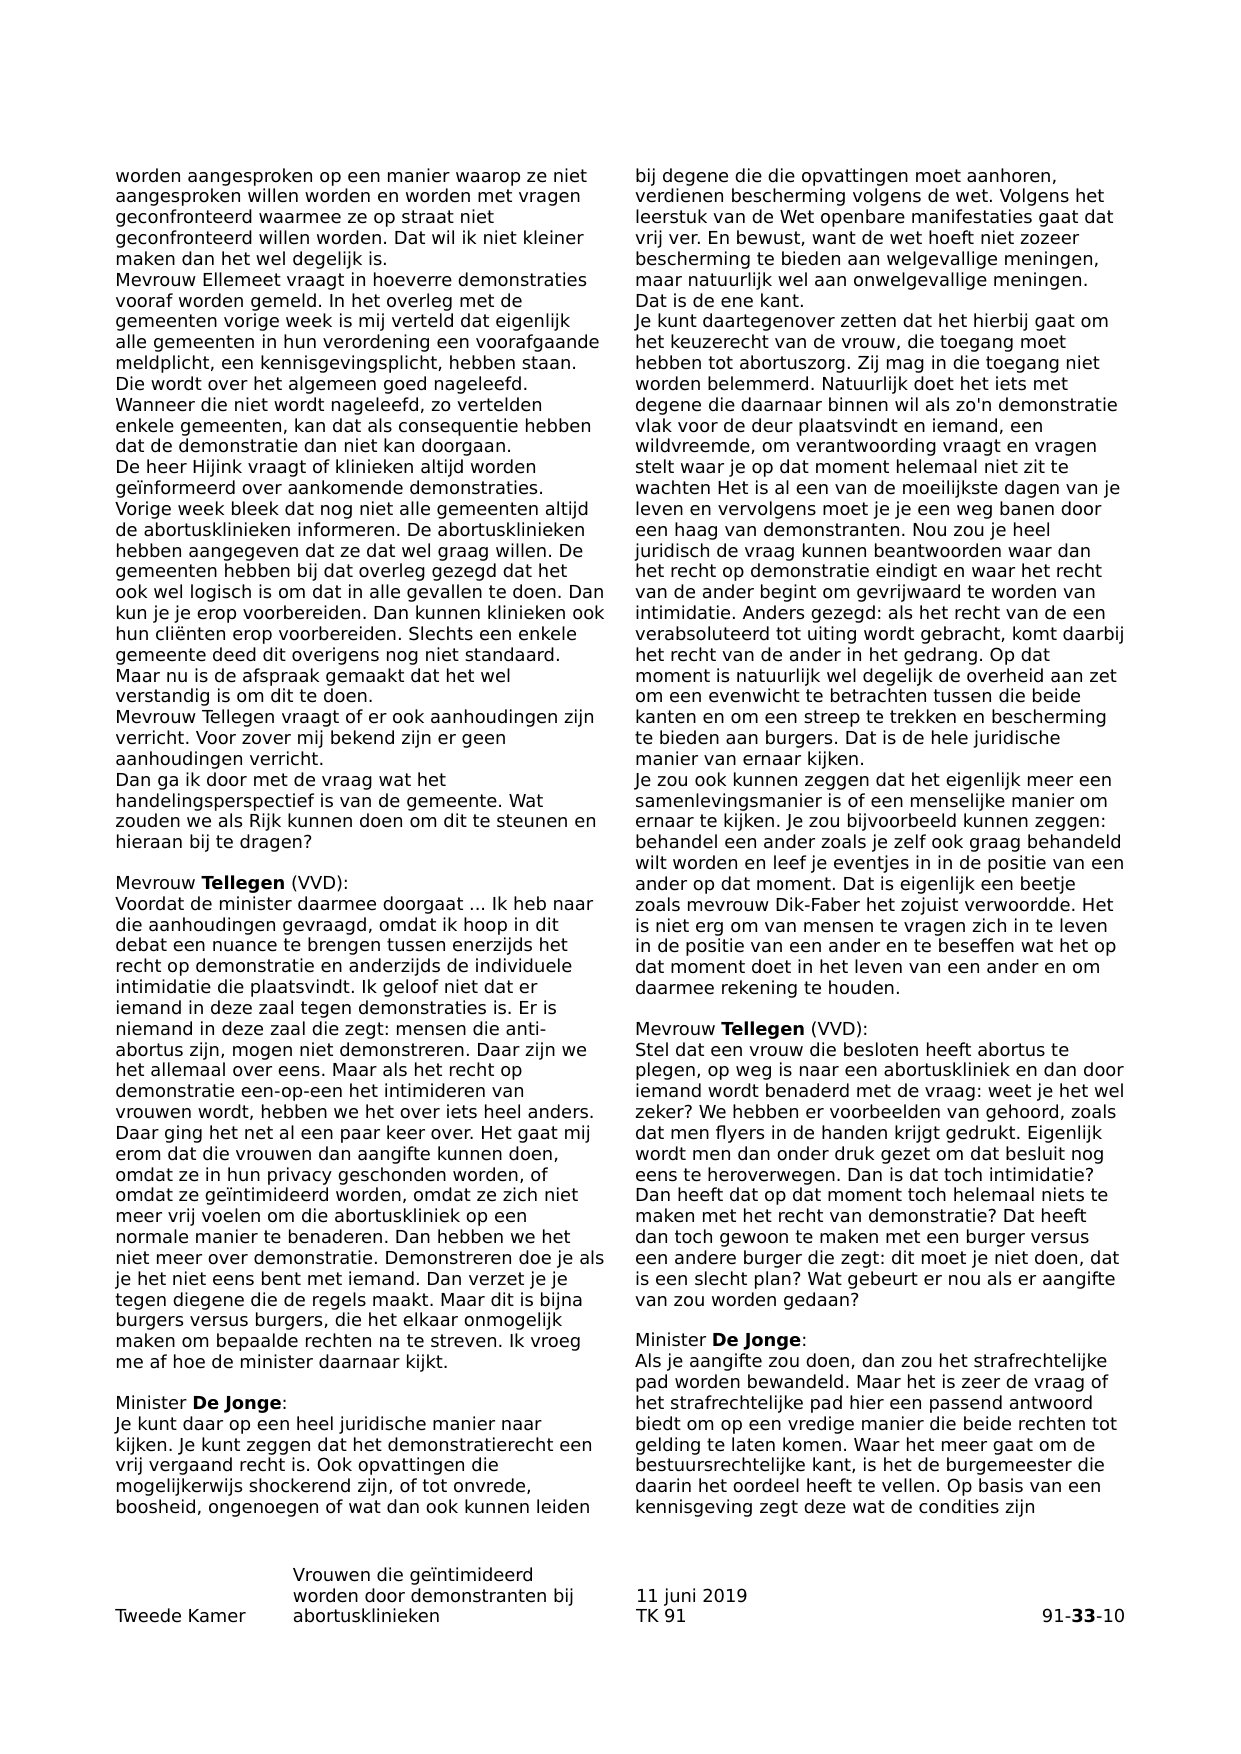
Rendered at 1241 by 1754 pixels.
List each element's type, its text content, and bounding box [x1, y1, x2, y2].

text Minister De Jonge: [635, 1330, 1125, 1351]
text Je kunt daar op een heel juridische manier naar kijken. Je kunt zeggen dat het demonstratierecht een vrij vergaand recht is. Ook opvattingen die mogelijkerwijs shockerend zijn, of tot onvrede, boosheid, ongenoegen of wat dan ook kunnen leiden [115, 1413, 605, 1518]
text Stel dat een vrouw die besloten heeft abortus te plegen, op weg is naar een abortuskliniek en dan door iemand wordt benaderd met de vraag: weet je het wel zeker? We hebben er voorbeelden van gehoord, zoals dat men flyers in de handen krijgt gedrukt. Eigenlijk wordt men dan onder druk gezet om dat besluit nog eens te heroverwegen. Dan is dat toch intimidatie? Dan heeft dat op dat moment toch helemaal niets te maken met het recht van demonstratie? Dat heeft dan toch gewoon te maken met een burger versus een andere burger die zegt: dit moet je niet doen, dat is een slecht plan? Wat gebeurt er nou als er aangifte van zou worden gedaan? [635, 1039, 1125, 1310]
text Je zou ook kunnen zeggen dat het eigenlijk meer een samenlevingsmanier is of een menselijke manier om ernaar te kijken. Je zou bijvoorbeeld kunnen zeggen: behandel een ander zoals je zelf ook graag behandeld wilt worden en leef je eventjes in in de positie van een ander op dat moment. Dat is eigenlijk een beetje zoals mevrouw Dik-Faber het zojuist verwoordde. Het is niet erg om van mensen te vragen zich in te leven in de positie van een ander en te beseffen wat het op dat moment doet in het leven van een ander en om daarmee rekening te houden. [635, 769, 1125, 999]
text bij degene die die opvattingen moet aanhoren, verdienen bescherming volgens de wet. Volgens het leerstuk van de Wet openbare manifestaties gaat dat vrij ver. En bewust, want de wet hoeft niet zozeer bescherming te bieden aan welgevallige meningen, maar natuurlijk wel aan onwelgevallige meningen. Dat is de ene kant. [635, 165, 1125, 311]
text Voordat de minister daarmee doorgaat ... Ik heb naar die aanhoudingen gevraagd, omdat ik hoop in dit debat een nuance te brengen tussen enerzijds het recht op demonstratie en anderzijds de individuele intimidatie die plaatsvindt. Ik geloof niet dat er iemand in deze zaal tegen demonstraties is. Er is niemand in deze zaal die zegt: mensen die anti-abortus zijn, mogen niet demonstreren. Daar zijn we het allemaal over eens. Maar als het recht op demonstratie een-op-een het intimideren van vrouwen wordt, hebben we het over iets heel anders. Daar ging het net al een paar keer over. Het gaat mij erom dat die vrouwen dan aangifte kunnen doen, omdat ze in hun privacy geschonden worden, of omdat ze geïntimideerd worden, omdat ze zich niet meer vrij voelen om die abortuskliniek op een normale manier te benaderen. Dan hebben we het niet meer over demonstratie. Demonstreren doe je als je het niet eens bent met iemand. Dan verzet je je tegen diegene die de regels maakt. Maar dit is bijna burgers versus burgers, die het elkaar onmogelijk maken om bepaalde rechten na te streven. Ik vroeg me af hoe de minister daarnaar kijkt. [115, 893, 605, 1373]
text Mevrouw Tellegen (VVD): [115, 873, 605, 893]
text Minister De Jonge: [115, 1393, 605, 1413]
text worden aangesproken op een manier waarop ze niet aangesproken willen worden en worden met vragen geconfronteerd waarmee ze op straat niet geconfronteerd willen worden. Dat wil ik niet kleiner maken dan het wel degelijk is. [115, 165, 605, 269]
text Mevrouw Tellegen vraagt of er ook aanhoudingen zijn verricht. Voor zover mij bekend zijn er geen aanhoudingen verricht. [115, 707, 605, 769]
text Dan ga ik door met de vraag wat het handelingsperspectief is van de gemeente. Wat zouden we als Rijk kunnen doen om dit te steunen en hieraan bij te dragen? [115, 769, 605, 853]
text Als je aangifte zou doen, dan zou het strafrechtelijke pad worden bewandeld. Maar het is zeer de vraag of het strafrechtelijke pad hier een passend antwoord biedt om op een vredige manier die beide rechten tot gelding te laten komen. Waar het meer gaat om de bestuursrechtelijke kant, is het de burgemeester die daarin het oordeel heeft te vellen. Op basis van een kennisgeving zegt deze wat de condities zijn [635, 1351, 1125, 1518]
text De heer Hijink vraagt of klinieken altijd worden geïnformeerd over aankomende demonstraties. Vorige week bleek dat nog niet alle gemeenten altijd de abortusklinieken informeren. De abortusklinieken hebben aangegeven dat ze dat wel graag willen. De gemeenten hebben bij dat overleg gezegd dat het ook wel logisch is om dat in alle gevallen te doen. Dan kun je je erop voorbereiden. Dan kunnen klinieken ook hun cliënten erop voorbereiden. Slechts een enkele gemeente deed dit overigens nog niet standaard. Maar nu is de afspraak gemaakt dat het wel verstandig is om dit te doen. [115, 457, 605, 707]
text Mevrouw Tellegen (VVD): [635, 1019, 1125, 1039]
text Je kunt daartegenover zetten dat het hierbij gaat om het keuzerecht van de vrouw, die toegang moet hebben tot abortuszorg. Zij mag in die toegang niet worden belemmerd. Natuurlijk doet het iets met degene die daarnaar binnen wil als zo'n demonstratie vlak voor de deur plaatsvindt en iemand, een wildvreemde, om verantwoording vraagt en vragen stelt waar je op dat moment helemaal niet zit te wachten Het is al een van de moeilijkste dagen van je leven en vervolgens moet je je een weg banen door een haag van demonstranten. Nou zou je heel juridisch de vraag kunnen beantwoorden waar dan het recht op demonstratie eindigt en waar het recht van de ander begint om gevrijwaard te worden van intimidatie. Anders gezegd: als het recht van de een verabsoluteerd tot uiting wordt gebracht, komt daarbij het recht van de ander in het gedrang. Op dat moment is natuurlijk wel degelijk de overheid aan zet om een evenwicht te betrachten tussen die beide kanten en om een streep te trekken en bescherming te bieden aan burgers. Dat is de hele juridische manier van ernaar kijken. [635, 311, 1125, 769]
text Mevrouw Ellemeet vraagt in hoeverre demonstraties vooraf worden gemeld. In het overleg met de gemeenten vorige week is mij verteld dat eigenlijk alle gemeenten in hun verordening een voorafgaande meldplicht, een kennisgevingsplicht, hebben staan. Die wordt over het algemeen goed nageleefd. Wanneer die niet wordt nageleefd, zo vertelden enkele gemeenten, kan dat als consequentie hebben dat de demonstratie dan niet kan doorgaan. [115, 269, 605, 457]
